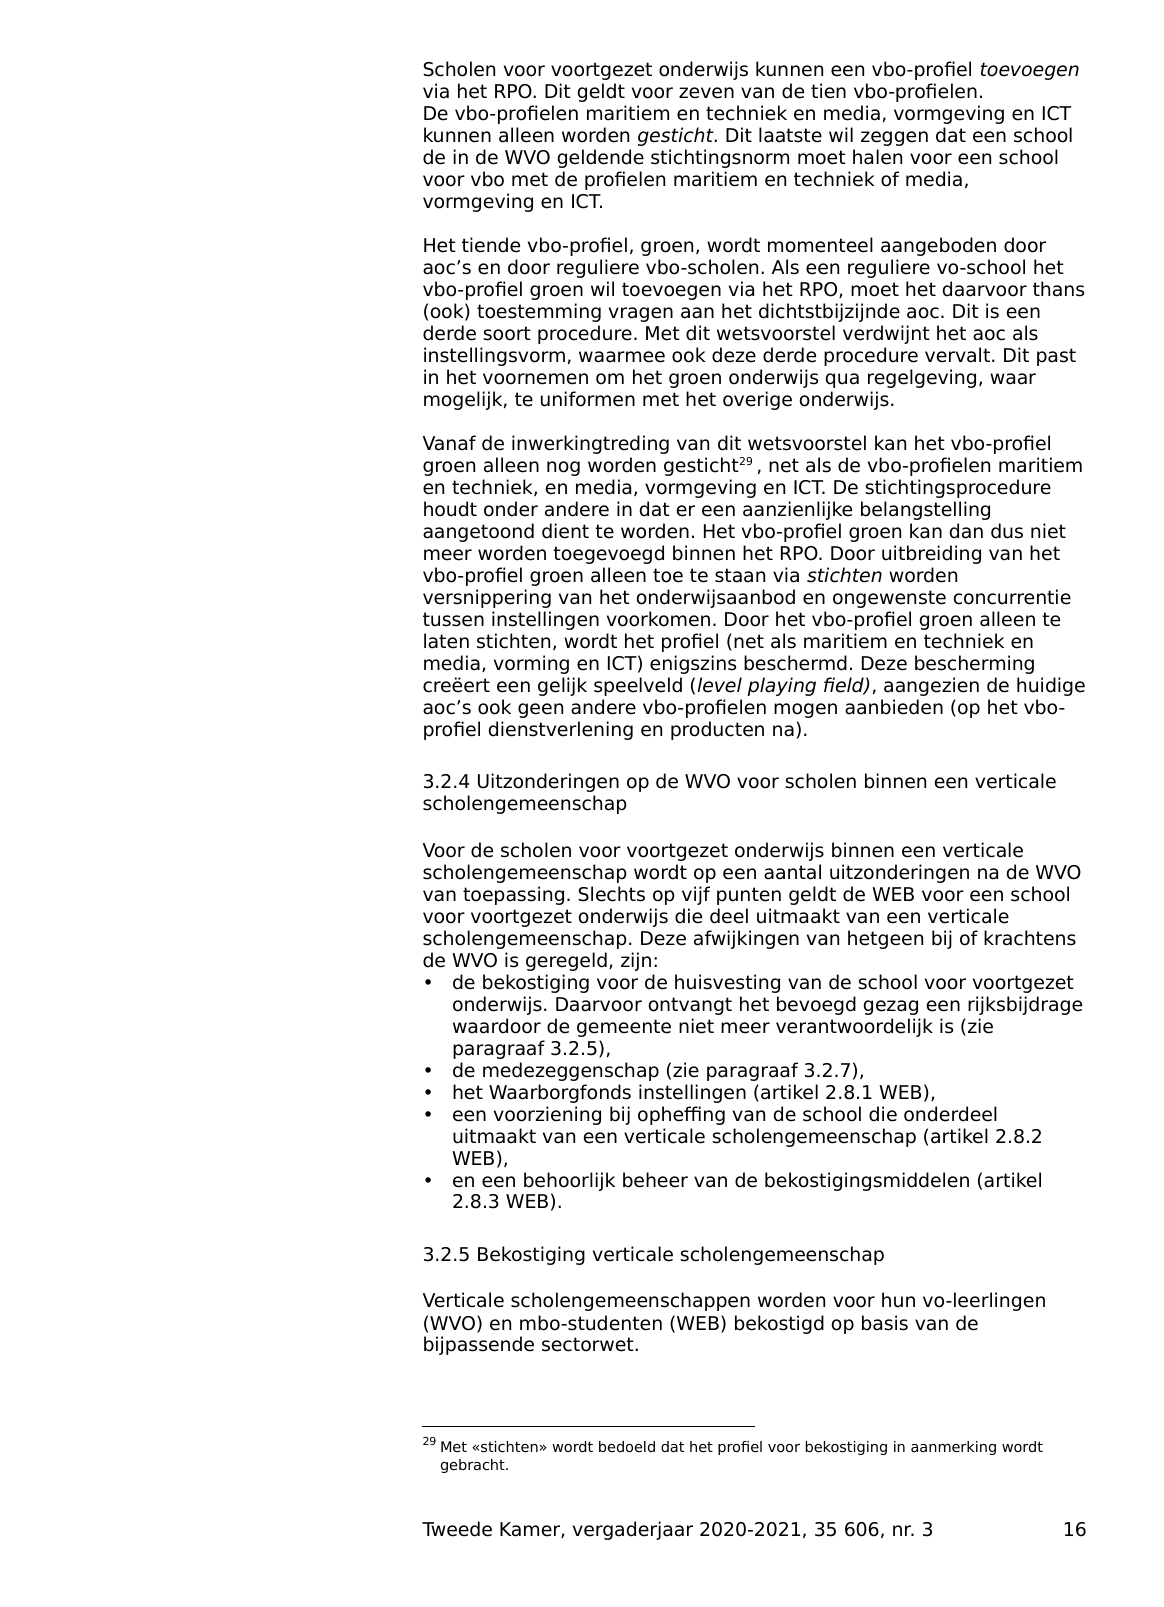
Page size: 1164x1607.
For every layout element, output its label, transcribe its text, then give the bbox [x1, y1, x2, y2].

text Scholen voor voortgezet onderwijs kunnen een vbo-profiel toevoegen via het RPO. Dit geldt voor zeven van de tien vbo-profielen. [422, 59, 1087, 103]
text De vbo-profielen maritiem en techniek en media, vormgeving en ICT kunnen alleen worden gesticht. Dit laatste wil zeggen dat een school de in de WVO geldende stichtingsnorm moet halen voor een school voor vbo met de profielen maritiem en techniek of media, vormgeving en ICT. [422, 103, 1087, 213]
text Het tiende vbo-profiel, groen, wordt momenteel aangeboden door aoc’s en door reguliere vbo-scholen. Als een reguliere vo-school het vbo-profiel groen wil toevoegen via het RPO, moet het daarvoor thans (ook) toestemming vragen aan het dichtstbijzijnde aoc. Dit is een derde soort procedure. Met dit wetsvoorstel verdwijnt het aoc als instellingsvorm, waarmee ook deze derde procedure vervalt. Dit past in het voornemen om het groen onderwijs qua regelgeving, waar mogelijk, te uniformen met het overige onderwijs. [422, 235, 1087, 411]
text • de medezeggenschap (zie paragraaf 3.2.7), [422, 1059, 1087, 1082]
subtitle 3.2.4 Uitzonderingen op de WVO voor scholen binnen een verticale scholengemeenschap [422, 771, 1087, 815]
subtitle 3.2.5 Bekostiging verticale scholengemeenschap [422, 1243, 1087, 1265]
text • en een behoorlijk beheer van de bekostigingsmiddelen (artikel 2.8.3 WEB). [422, 1169, 1087, 1213]
text Verticale scholengemeenschappen worden voor hun vo-leerlingen (WVO) en mbo-studenten (WEB) bekostigd op basis van de bijpassende sectorwet. [422, 1290, 1087, 1356]
text • de bekostiging voor de huisvesting van de school voor voortgezet onderwijs. Daarvoor ontvangt het bevoegd gezag een rijksbijdrage waardoor de gemeente niet meer verantwoordelijk is (zie paragraaf 3.2.5), [422, 972, 1087, 1059]
text Met «stichten» wordt bedoeld dat het profiel voor bekostiging in aanmerking wordt gebracht. [422, 1435, 1087, 1474]
text • een voorziening bij opheffing van de school die onderdeel uitmaakt van een verticale scholengemeenschap (artikel 2.8.2 WEB), [422, 1103, 1087, 1169]
text • het Waarborgfonds instellingen (artikel 2.8.1 WEB), [422, 1082, 1087, 1103]
text Vanaf de inwerkingtreding van dit wetsvoorstel kan het vbo-profiel groen alleen nog worden gesticht, net als de vbo-profielen maritiem en techniek, en media, vormgeving en ICT. De stichtingsprocedure houdt onder andere in dat er een aanzienlijke belangstelling aangetoond dient te worden. Het vbo-profiel groen kan dan dus niet meer worden toegevoegd binnen het RPO. Door uitbreiding van het vbo-profiel groen alleen toe te staan via stichten worden versnippering van het onderwijsaanbod en ongewenste concurrentie tussen instellingen voorkomen. Door het vbo-profiel groen alleen te laten stichten, wordt het profiel (net als maritiem en techniek en media, vorming en ICT) enigszins beschermd. Deze bescherming creëert een gelijk speelveld (level playing field), aangezien de huidige aoc’s ook geen andere vbo-profielen mogen aanbieden (op het vbo-profiel dienstverlening en producten na). [422, 433, 1087, 741]
text Voor de scholen voor voortgezet onderwijs binnen een verticale scholengemeenschap wordt op een aantal uitzonderingen na de WVO van toepassing. Slechts op vijf punten geldt de WEB voor een school voor voortgezet onderwijs die deel uitmaakt van een verticale scholengemeenschap. Deze afwijkingen van hetgeen bij of krachtens de WVO is geregeld, zijn: [422, 840, 1087, 972]
